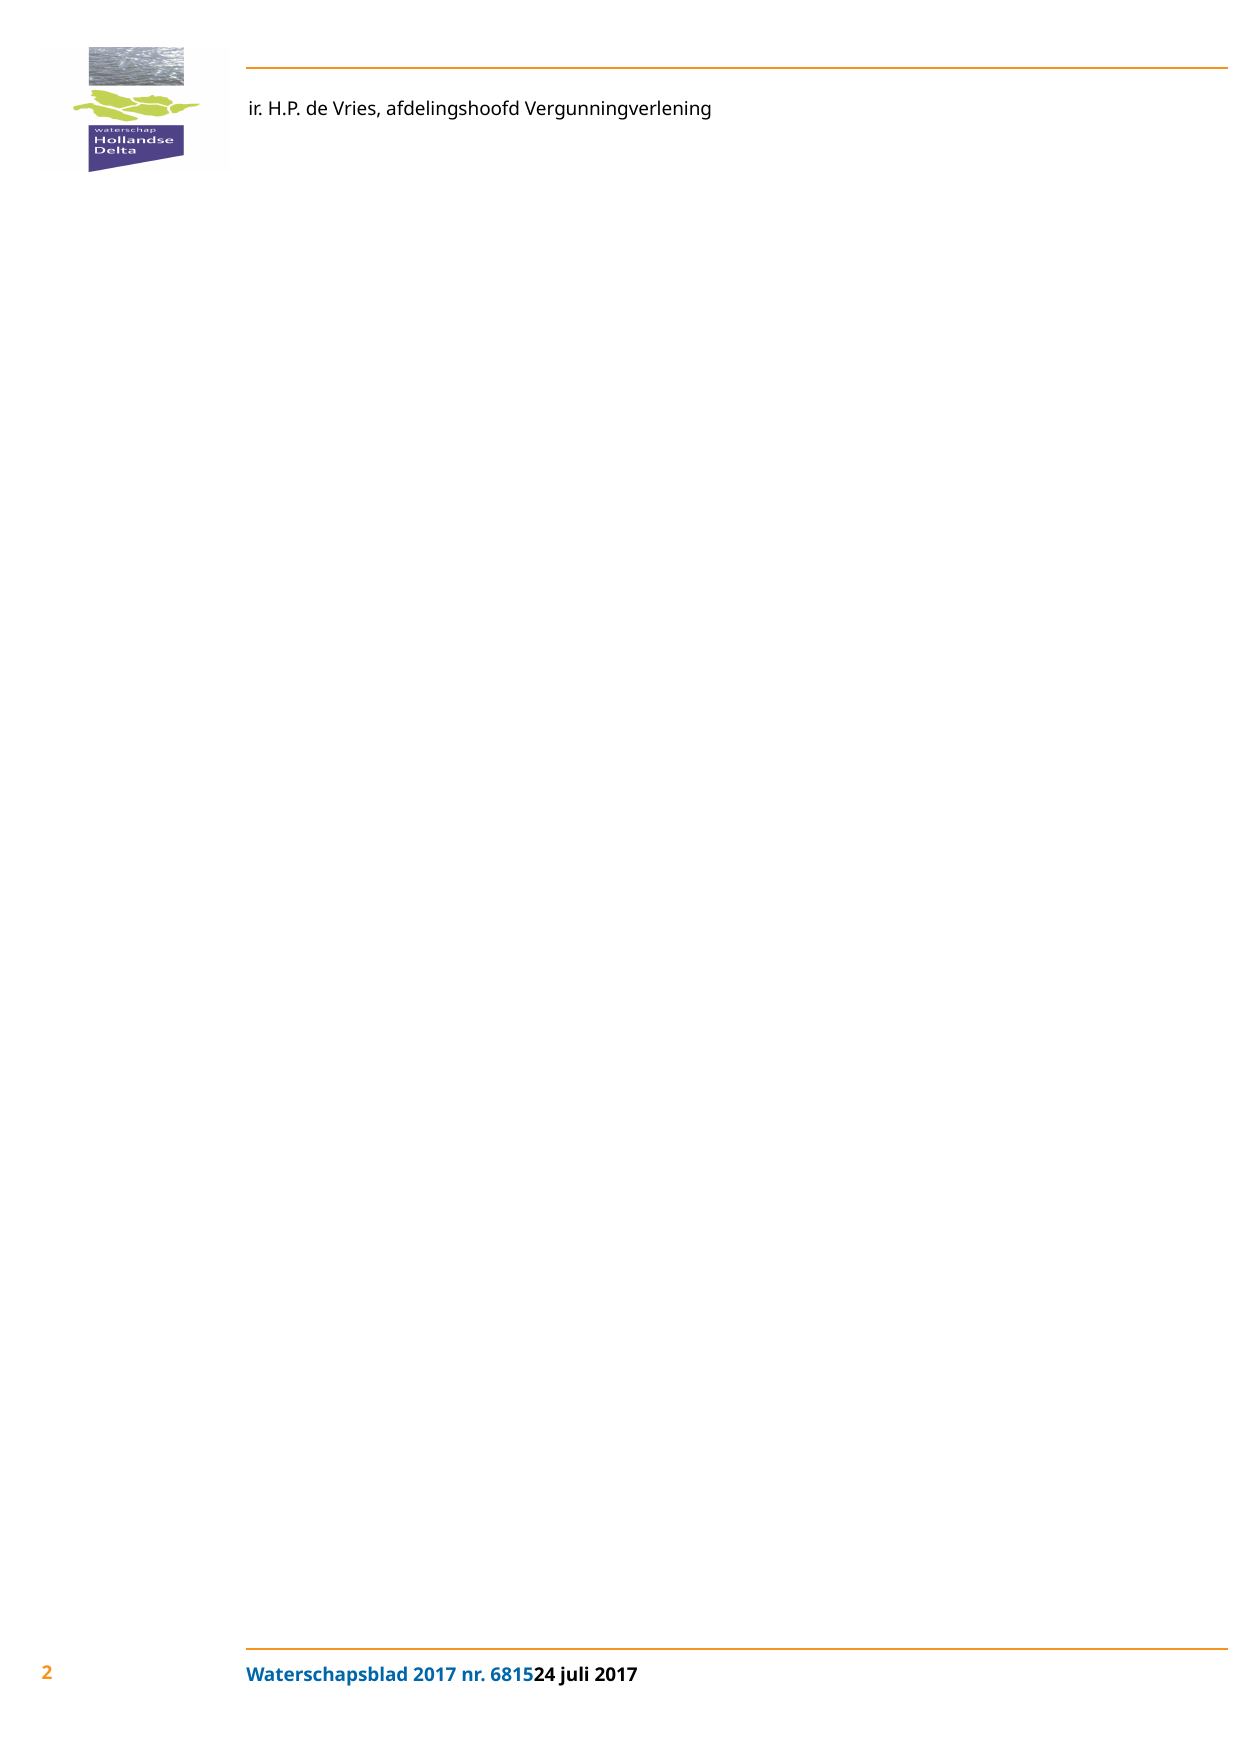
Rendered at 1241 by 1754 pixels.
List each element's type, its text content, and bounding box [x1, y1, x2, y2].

picture [41, 47, 231, 172]
text ir. H.P. de Vries, afdelingshoofd Vergunningverlening [248, 95, 1152, 121]
